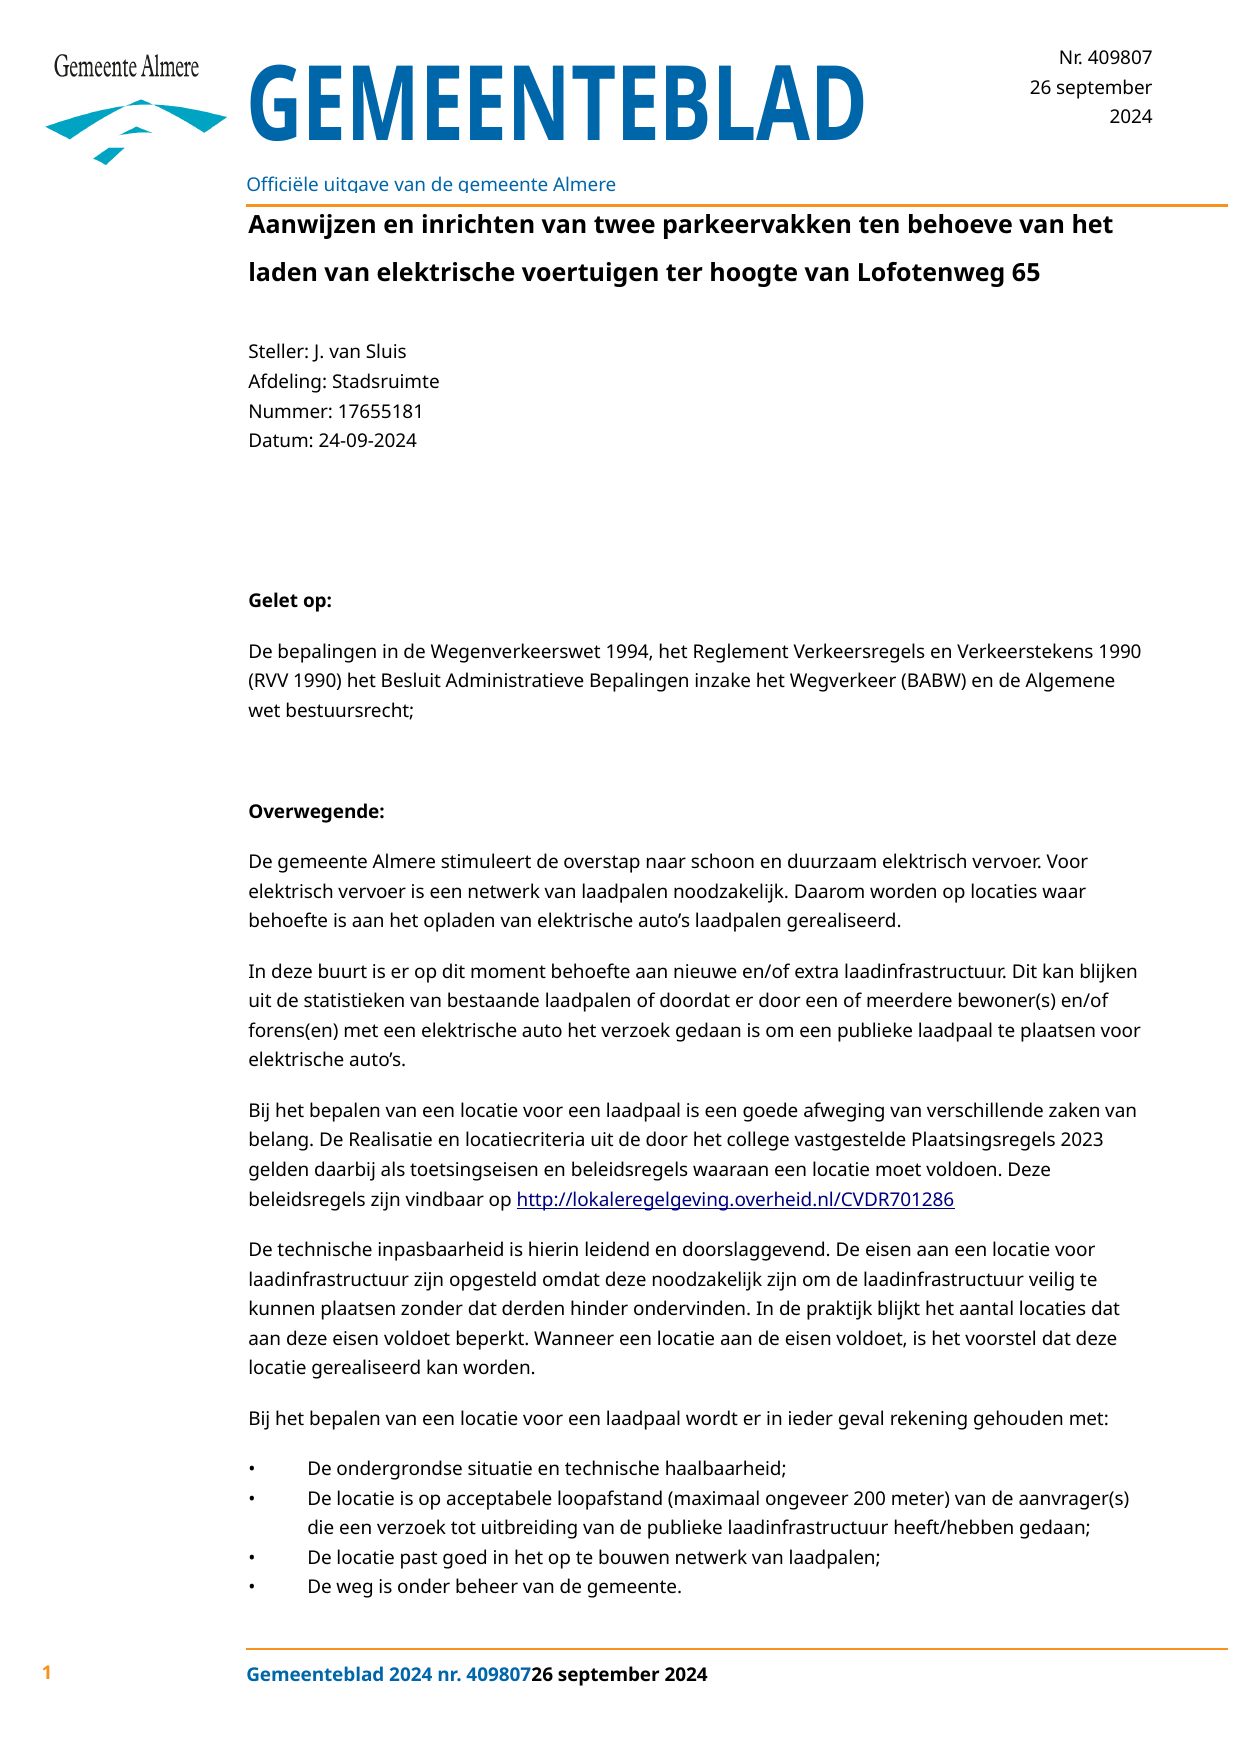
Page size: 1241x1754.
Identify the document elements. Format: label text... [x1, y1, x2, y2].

text De technische inpasbaarheid is hierin leidend en doorslaggevend. De eisen aan een locatie voor laadinfrastructuur zijn opgesteld omdat deze noodzakelijk zijn om de laadinfrastructuur veilig te kunnen plaatsen zonder dat derden hinder ondervinden. In de praktijk blijkt het aantal locaties dat aan deze eisen voldoet beperkt. Wanneer een locatie aan de eisen voldoet, is het voorstel dat deze locatie gerealiseerd kan worden. [248, 1236, 1152, 1380]
text Datum: 24-09-2024 [248, 427, 1152, 453]
text De bepalingen in de Wegenverkeerswet 1994, het Reglement Verkeersregels en Verkeerstekens 1990 (RVV 1990) het Besluit Administratieve Bepalingen inzake het Wegverkeer (BABW) en de Algemene wet bestuursrecht; [248, 638, 1152, 723]
text Aanwijzen en inrichten van twee parkeervakken ten behoeve van het laden van elektrische voertuigen ter hoogte van Lofotenweg 65 [248, 207, 1152, 288]
text Gelet op: [248, 587, 1152, 613]
text In deze buurt is er op dit moment behoefte aan nieuwe en/of extra laadinfrastructuur. Dit kan blijken uit de statistieken van bestaande laadpalen of doordat er door een of meerdere bewoner(s) en/of forens(en) met een elektrische auto het verzoek gedaan is om een publieke laadpaal te plaatsen voor elektrische auto’s. [248, 958, 1152, 1072]
text Steller: J. van Sluis [248, 339, 1152, 364]
text De gemeente Almere stimuleert de overstap naar schoon en duurzaam elektrisch vervoer. Voor elektrisch vervoer is een netwerk van laadpalen noodzakelijk. Daarom worden op locaties waar behoefte is aan het opladen van elektrische auto’s laadpalen gerealiseerd. [248, 848, 1152, 933]
picture [41, 47, 231, 172]
text Bij het bepalen van een locatie voor een laadpaal wordt er in ieder geval rekening gehouden met: [248, 1405, 1152, 1431]
text Bij het bepalen van een locatie voor een laadpaal is een goede afweging van verschillende zaken van belang. De Realisatie en locatiecriteria uit de door het college vastgestelde Plaatsingsregels 2023 gelden daarbij als toetsingseisen en beleidsregels waaraan een locatie moet voldoen. Deze beleidsregels zijn vindbaar op http://lokaleregelgeving.overheid.nl/CVDR701286 [248, 1097, 1152, 1211]
list De ondergrondse situatie en technische haalbaarheid; [248, 1455, 1152, 1481]
list De locatie is op acceptabele loopafstand (maximaal ongeveer 200 meter) van de aanvrager(s) die een verzoek tot uitbreiding van de publieke laadinfrastructuur heeft/hebben gedaan; [248, 1485, 1152, 1540]
text Nummer: 17655181 [248, 398, 1152, 423]
text Afdeling: Stadsruimte [248, 368, 1152, 394]
list De weg is onder beheer van de gemeente. [248, 1574, 1152, 1599]
list De locatie past goed in het op te bouwen netwerk van laadpalen; [248, 1544, 1152, 1570]
text Overwegende: [248, 798, 1152, 823]
